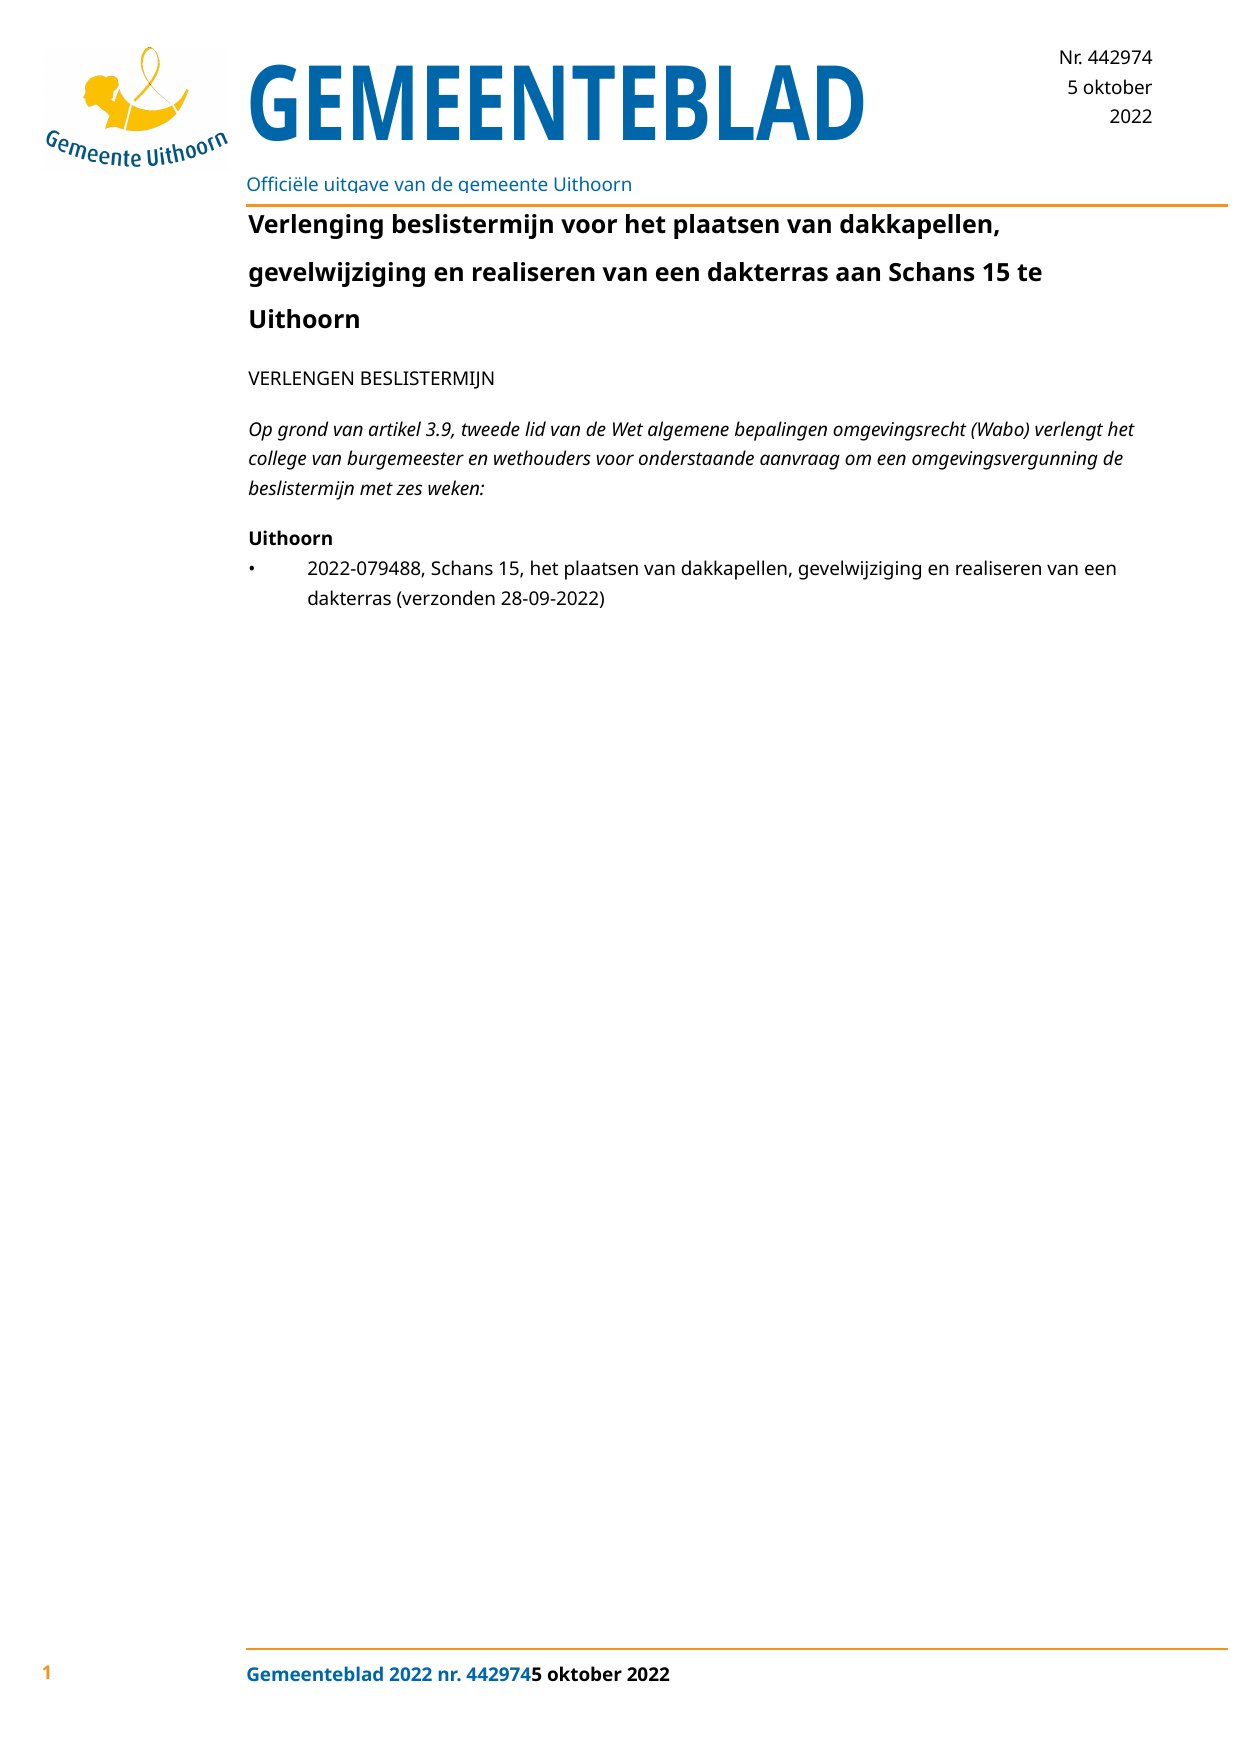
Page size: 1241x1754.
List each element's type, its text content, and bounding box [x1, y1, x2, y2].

text Verlenging beslistermijn voor het plaatsen van dakkapellen, gevelwijziging en realiseren van een dakterras aan Schans 15 te Uithoorn [248, 207, 1152, 336]
list 2022-079488, Schans 15, het plaatsen van dakkapellen, gevelwijziging en realiseren van een dakterras (verzonden 28-09-2022) [248, 555, 1152, 610]
text Uithoorn [248, 526, 1152, 551]
text Op grond van artikel 3.9, tweede lid van de Wet algemene bepalingen omgevingsrecht (Wabo) verlengt het college van burgemeester en wethouders voor onderstaande aanvraag om een omgevingsvergunning de beslistermijn met zes weken: [248, 416, 1152, 501]
text VERLENGEN BESLISTERMIJN [248, 366, 1152, 391]
picture [41, 47, 231, 172]
